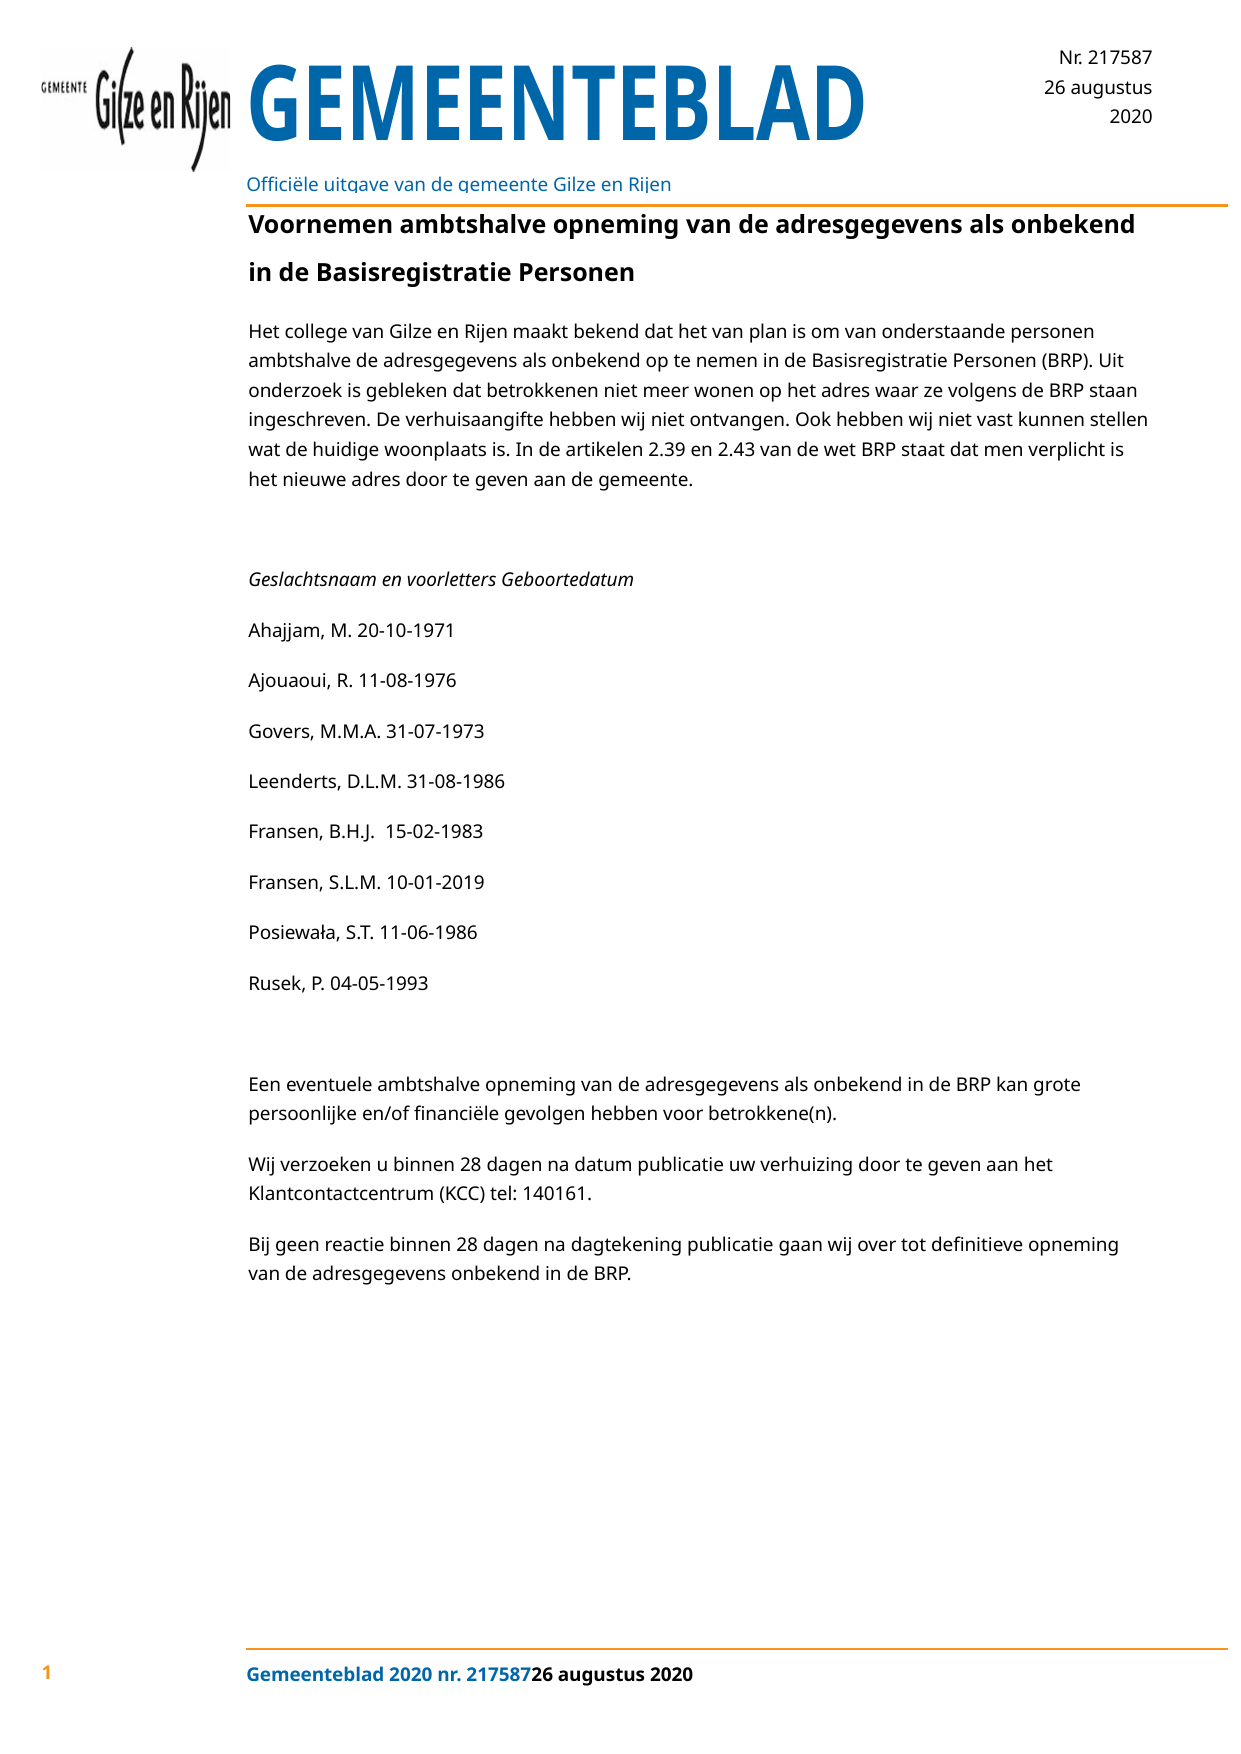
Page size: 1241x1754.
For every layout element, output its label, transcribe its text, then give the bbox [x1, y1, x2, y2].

text Een eventuele ambtshalve opneming van de adresgegevens als onbekend in de BRP kan grote persoonlijke en/of financiële gevolgen hebben voor betrokkene(n). [248, 1071, 1152, 1126]
text Fransen, S.L.M. 10-01-2019 [248, 869, 1152, 895]
text Bij geen reactie binnen 28 dagen na dagtekening publicatie gaan wij over tot definitieve opneming van de adresgegevens onbekend in de BRP. [248, 1231, 1152, 1286]
text Rusek, P. 04-05-1993 [248, 970, 1152, 996]
text Fransen, B.H.J. 15-02-1983 [248, 819, 1152, 844]
text Het college van Gilze en Rijen maakt bekend dat het van plan is om van onderstaande personen ambtshalve de adresgegevens als onbekend op te nemen in de Basisregistratie Personen (BRP). Uit onderzoek is gebleken dat betrokkenen niet meer wonen op het adres waar ze volgens de BRP staan ingeschreven. De verhuisaangifte hebben wij niet ontvangen. Ook hebben wij niet vast kunnen stellen wat de huidige woonplaats is. In de artikelen 2.39 en 2.43 van de wet BRP staat dat men verplicht is het nieuwe adres door te geven aan de gemeente. [248, 318, 1152, 492]
text Voornemen ambtshalve opneming van de adresgegevens als onbekend in de Basisregistratie Personen [248, 207, 1152, 288]
text Posiewała, S.T. 11-06-1986 [248, 919, 1152, 945]
picture [41, 47, 231, 172]
text Wij verzoeken u binnen 28 dagen na datum publicatie uw verhuizing door te geven aan het Klantcontactcentrum (KCC) tel: 140161. [248, 1151, 1152, 1206]
text Govers, M.M.A. 31-07-1973 [248, 718, 1152, 744]
text Ahajjam, M. 20-10-1971 [248, 617, 1152, 643]
text Geslachtsnaam en voorletters Geboortedatum [248, 567, 1152, 592]
text Ajouaoui, R. 11-08-1976 [248, 667, 1152, 693]
text Leenderts, D.L.M. 31-08-1986 [248, 768, 1152, 794]
